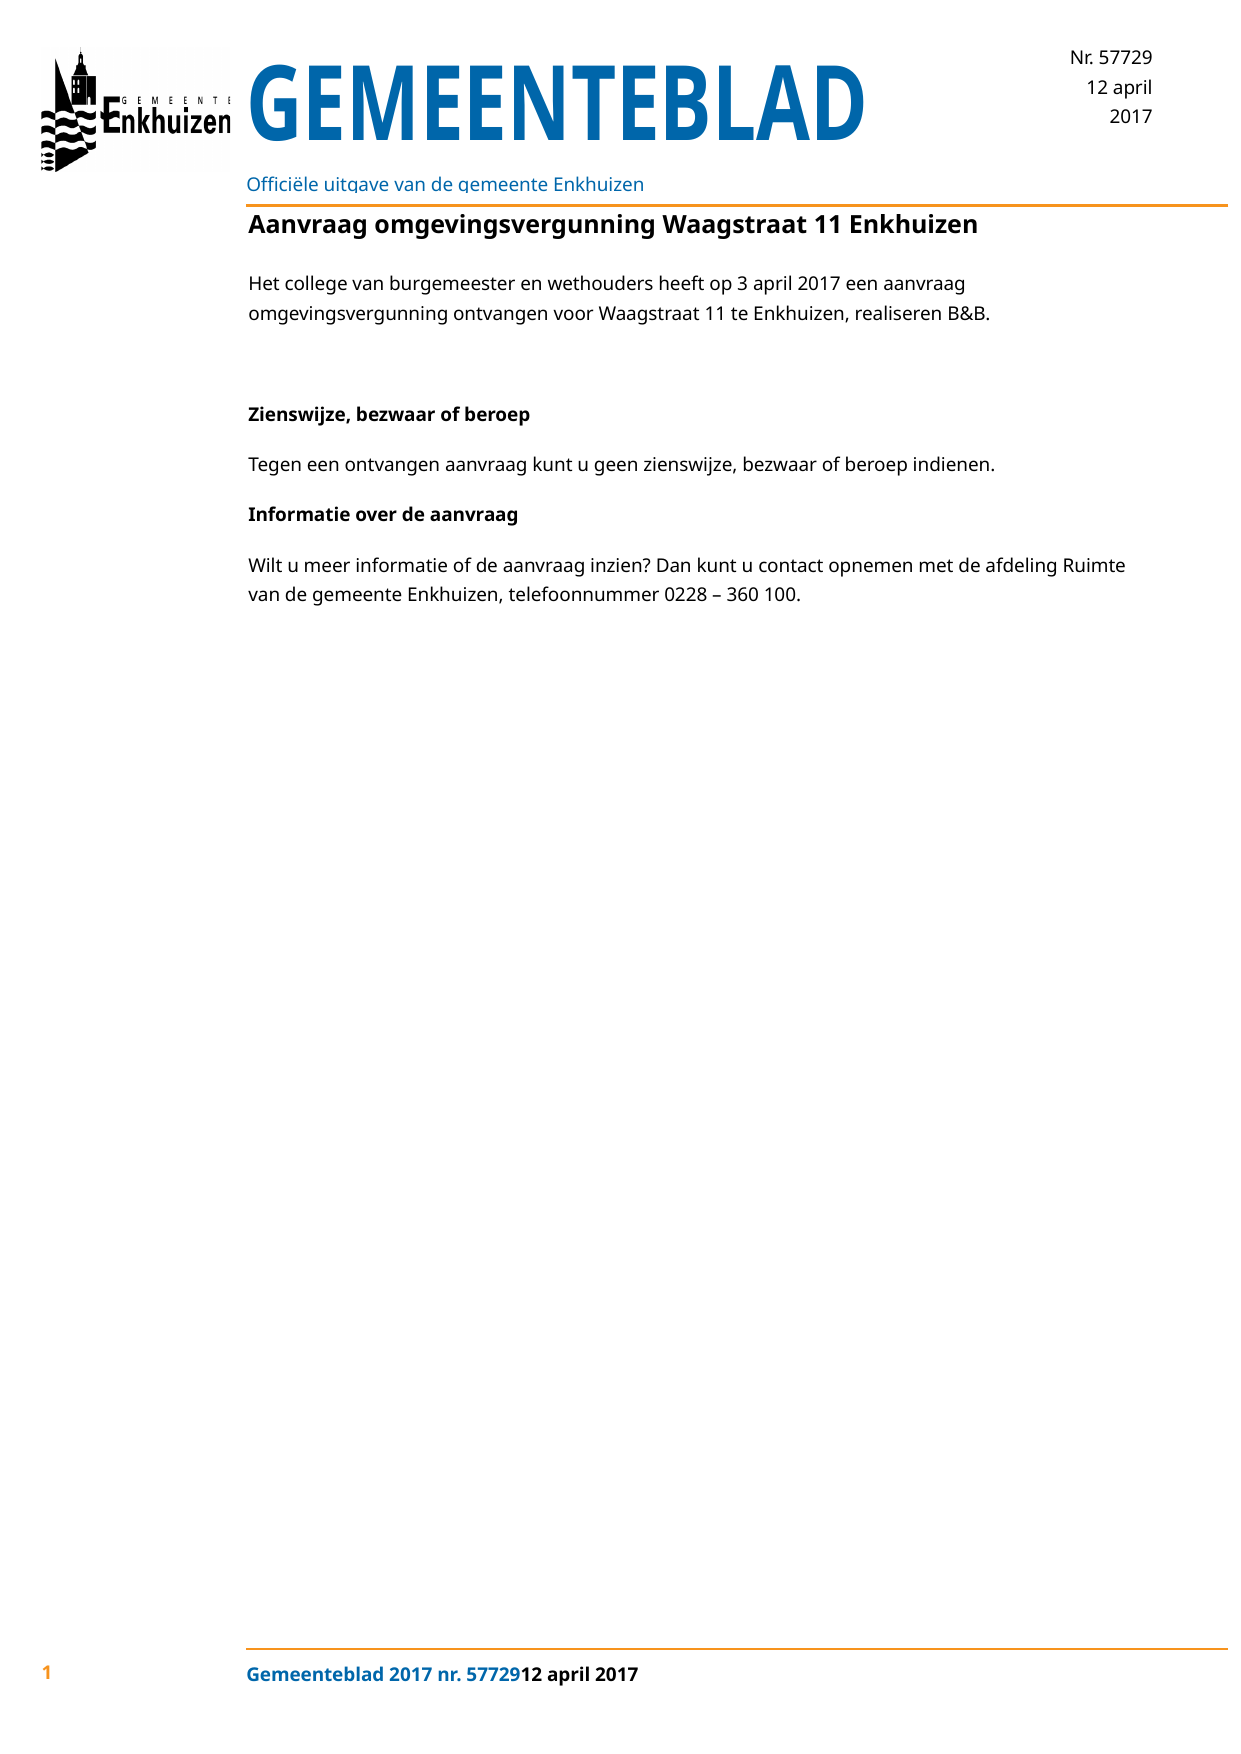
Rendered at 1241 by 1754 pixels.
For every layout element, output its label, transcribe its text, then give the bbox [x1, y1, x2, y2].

text Aanvraag omgevingsvergunning Waagstraat 11 Enkhuizen [248, 207, 1152, 241]
text Zienswijze, bezwaar of beroep [248, 401, 1152, 426]
text Informatie over de aanvraag [248, 502, 1152, 527]
text Wilt u meer informatie of de aanvraag inzien? Dan kunt u contact opnemen met de afdeling Ruimte van de gemeente Enkhuizen, telefoonnummer 0228 – 360 100. [248, 552, 1152, 607]
picture [41, 47, 231, 172]
text Het college van burgemeester en wethouders heeft op 3 april 2017 een aanvraag omgevingsvergunning ontvangen voor Waagstraat 11 te Enkhuizen, realiseren B&B. [248, 270, 1152, 326]
text Tegen een ontvangen aanvraag kunt u geen zienswijze, bezwaar of beroep indienen. [248, 451, 1152, 477]
